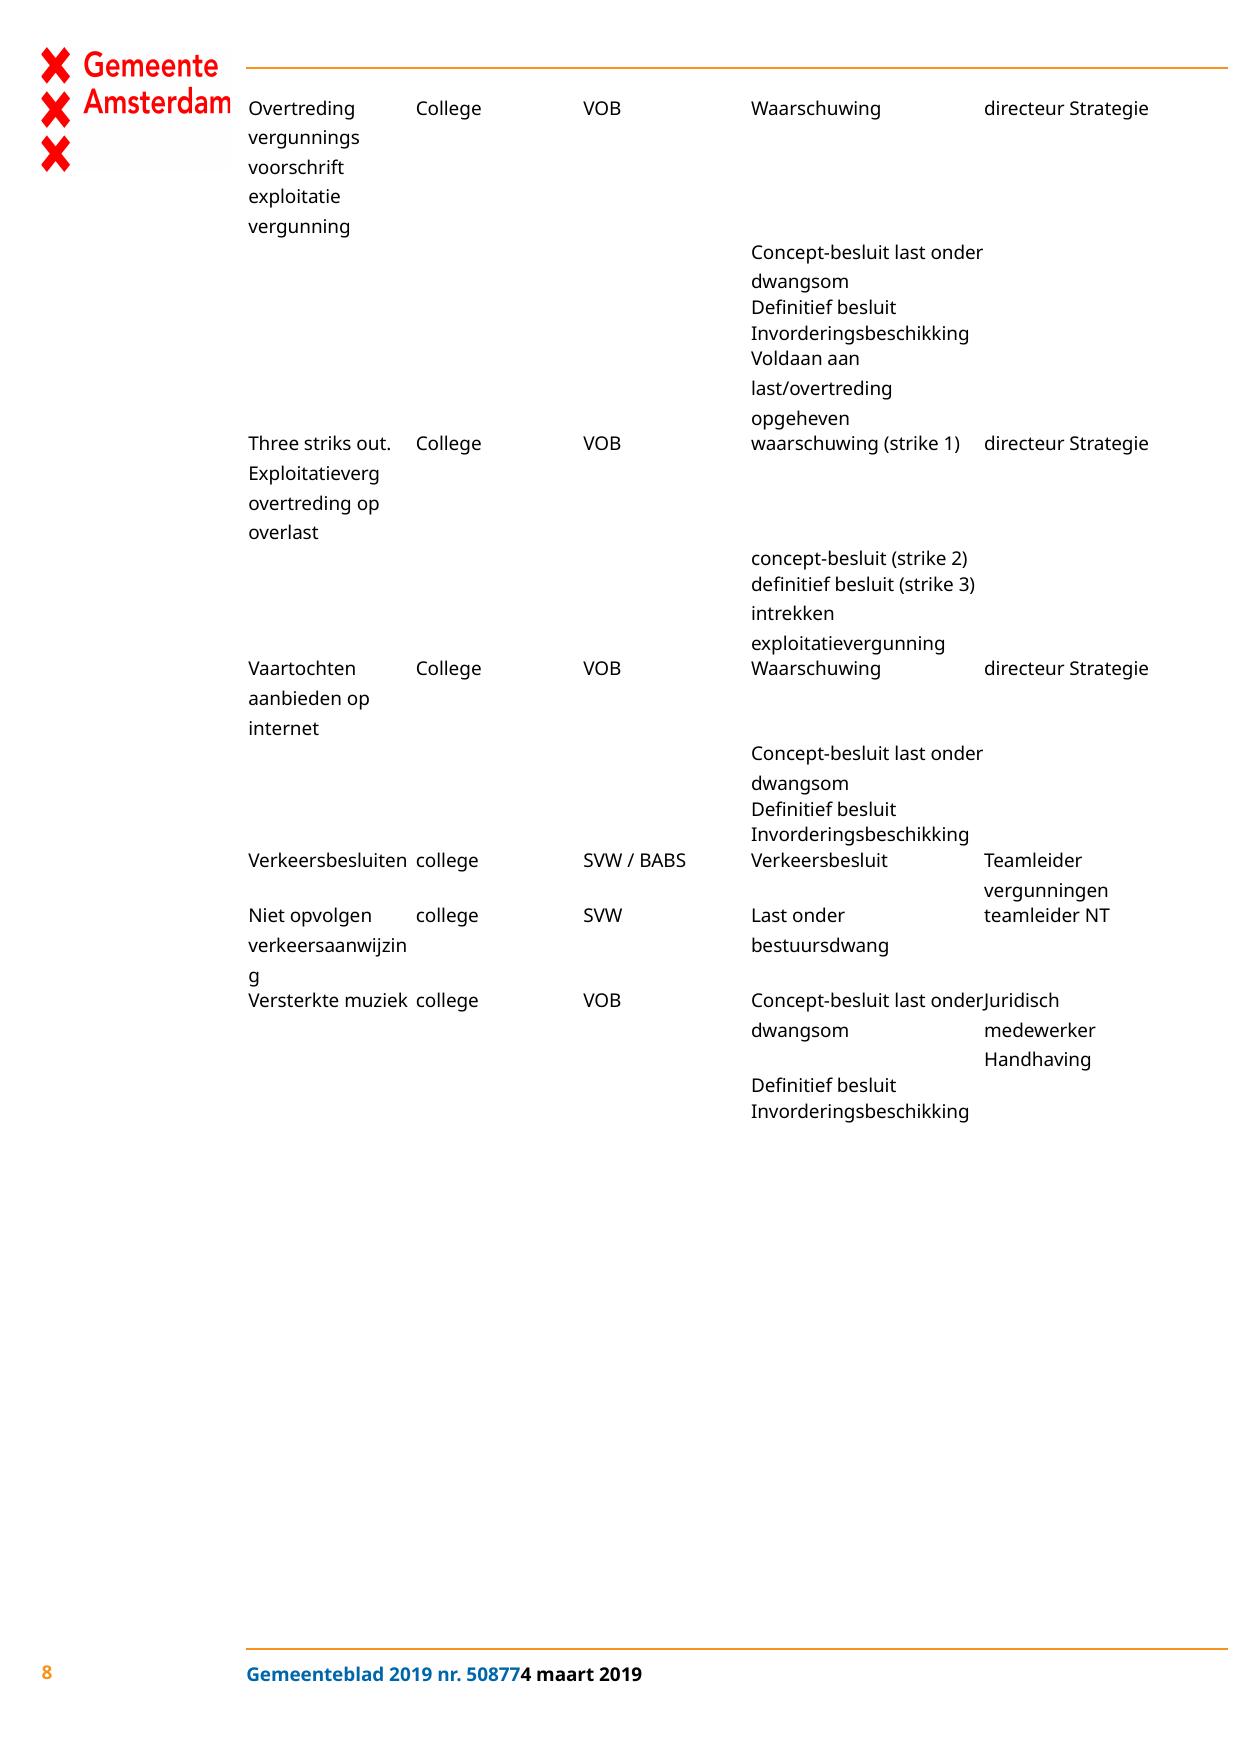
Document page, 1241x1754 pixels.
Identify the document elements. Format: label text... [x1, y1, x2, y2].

table_cell VOB [583, 656, 751, 741]
table_cell [583, 545, 751, 571]
table_cell [416, 346, 583, 431]
table_cell [416, 741, 583, 796]
table_cell [416, 822, 583, 847]
picture [41, 47, 231, 172]
table_cell Three striks out. Exploitatieverg overtreding op overlast [248, 431, 416, 545]
table_cell [416, 796, 583, 822]
table_cell [248, 239, 416, 294]
table_cell [248, 1073, 416, 1098]
table_cell Definitief besluit [751, 1073, 984, 1098]
table_cell [984, 239, 1152, 294]
table_cell [583, 239, 751, 294]
table_cell [248, 294, 416, 320]
table_cell [416, 545, 583, 571]
table_cell Invorderingsbeschikking [751, 320, 984, 346]
table_cell [583, 571, 751, 656]
table_cell [583, 294, 751, 320]
table_cell VOB [583, 95, 751, 239]
table_cell college [416, 847, 583, 903]
table_cell Verkeersbesluiten [248, 847, 416, 903]
table_cell [416, 294, 583, 320]
table_cell Versterkte muziek [248, 988, 416, 1072]
table_cell teamleider NT [984, 903, 1152, 987]
table_cell [416, 320, 583, 346]
table_cell [984, 346, 1152, 431]
table_cell Overtreding vergunnings voorschrift exploitatie vergunning [248, 95, 416, 239]
table_cell [248, 571, 416, 656]
table_cell [248, 741, 416, 796]
table_cell Invorderingsbeschikking [751, 822, 984, 847]
table_cell [248, 320, 416, 346]
table_cell [416, 1073, 583, 1098]
table_cell [984, 741, 1152, 796]
table_cell [984, 320, 1152, 346]
table_cell [248, 346, 416, 431]
table_cell Concept-besluit last onder dwangsom [751, 741, 984, 796]
table_cell Invorderingsbeschikking [751, 1098, 984, 1124]
table_cell college [416, 988, 583, 1072]
table_cell College [416, 95, 583, 239]
table_cell Last onder bestuursdwang [751, 903, 984, 987]
table_cell Concept-besluit last onder dwangsom [751, 239, 984, 294]
table_cell [583, 320, 751, 346]
table_cell directeur Strategie [984, 656, 1152, 741]
table_cell [416, 239, 583, 294]
table_cell Definitief besluit [751, 796, 984, 822]
table_cell VOB [583, 431, 751, 545]
table_cell [583, 1098, 751, 1124]
table_cell directeur Strategie [984, 431, 1152, 545]
table_cell [984, 1073, 1152, 1098]
table_cell [984, 545, 1152, 571]
table_cell directeur Strategie [984, 95, 1152, 239]
table_cell College [416, 431, 583, 545]
table_cell Verkeersbesluit [751, 847, 984, 903]
table_cell Juridisch medewerker Handhaving [984, 988, 1152, 1072]
table_cell [583, 822, 751, 847]
table_cell Waarschuwing [751, 656, 984, 741]
table_cell SVW [583, 903, 751, 987]
table_cell [248, 822, 416, 847]
table_cell college [416, 903, 583, 987]
table_cell [248, 545, 416, 571]
table_cell [984, 796, 1152, 822]
table_cell Vaartochten aanbieden op internet [248, 656, 416, 741]
table_cell Concept-besluit last onder dwangsom [751, 988, 984, 1072]
table_cell [583, 346, 751, 431]
table_cell [583, 796, 751, 822]
table_cell Teamleider vergunningen [984, 847, 1152, 903]
table_cell [984, 1098, 1152, 1124]
table_cell [583, 741, 751, 796]
table_cell [984, 294, 1152, 320]
table_cell [416, 1098, 583, 1124]
table_cell VOB [583, 988, 751, 1072]
table_cell [248, 1098, 416, 1124]
table_cell Definitief besluit [751, 294, 984, 320]
table_cell [248, 796, 416, 822]
table_cell College [416, 656, 583, 741]
table_cell definitief besluit (strike 3) intrekken exploitatievergunning [751, 571, 984, 656]
table_cell Waarschuwing [751, 95, 984, 239]
table_cell SVW / BABS [583, 847, 751, 903]
table_cell [984, 571, 1152, 656]
table_cell Voldaan aan last/overtreding opgeheven [751, 346, 984, 431]
table_cell concept-besluit (strike 2) [751, 545, 984, 571]
table_cell waarschuwing (strike 1) [751, 431, 984, 545]
table_cell [984, 822, 1152, 847]
table_cell [583, 1073, 751, 1098]
table_cell [416, 571, 583, 656]
table_cell Niet opvolgen verkeersaanwijzing [248, 903, 416, 987]
